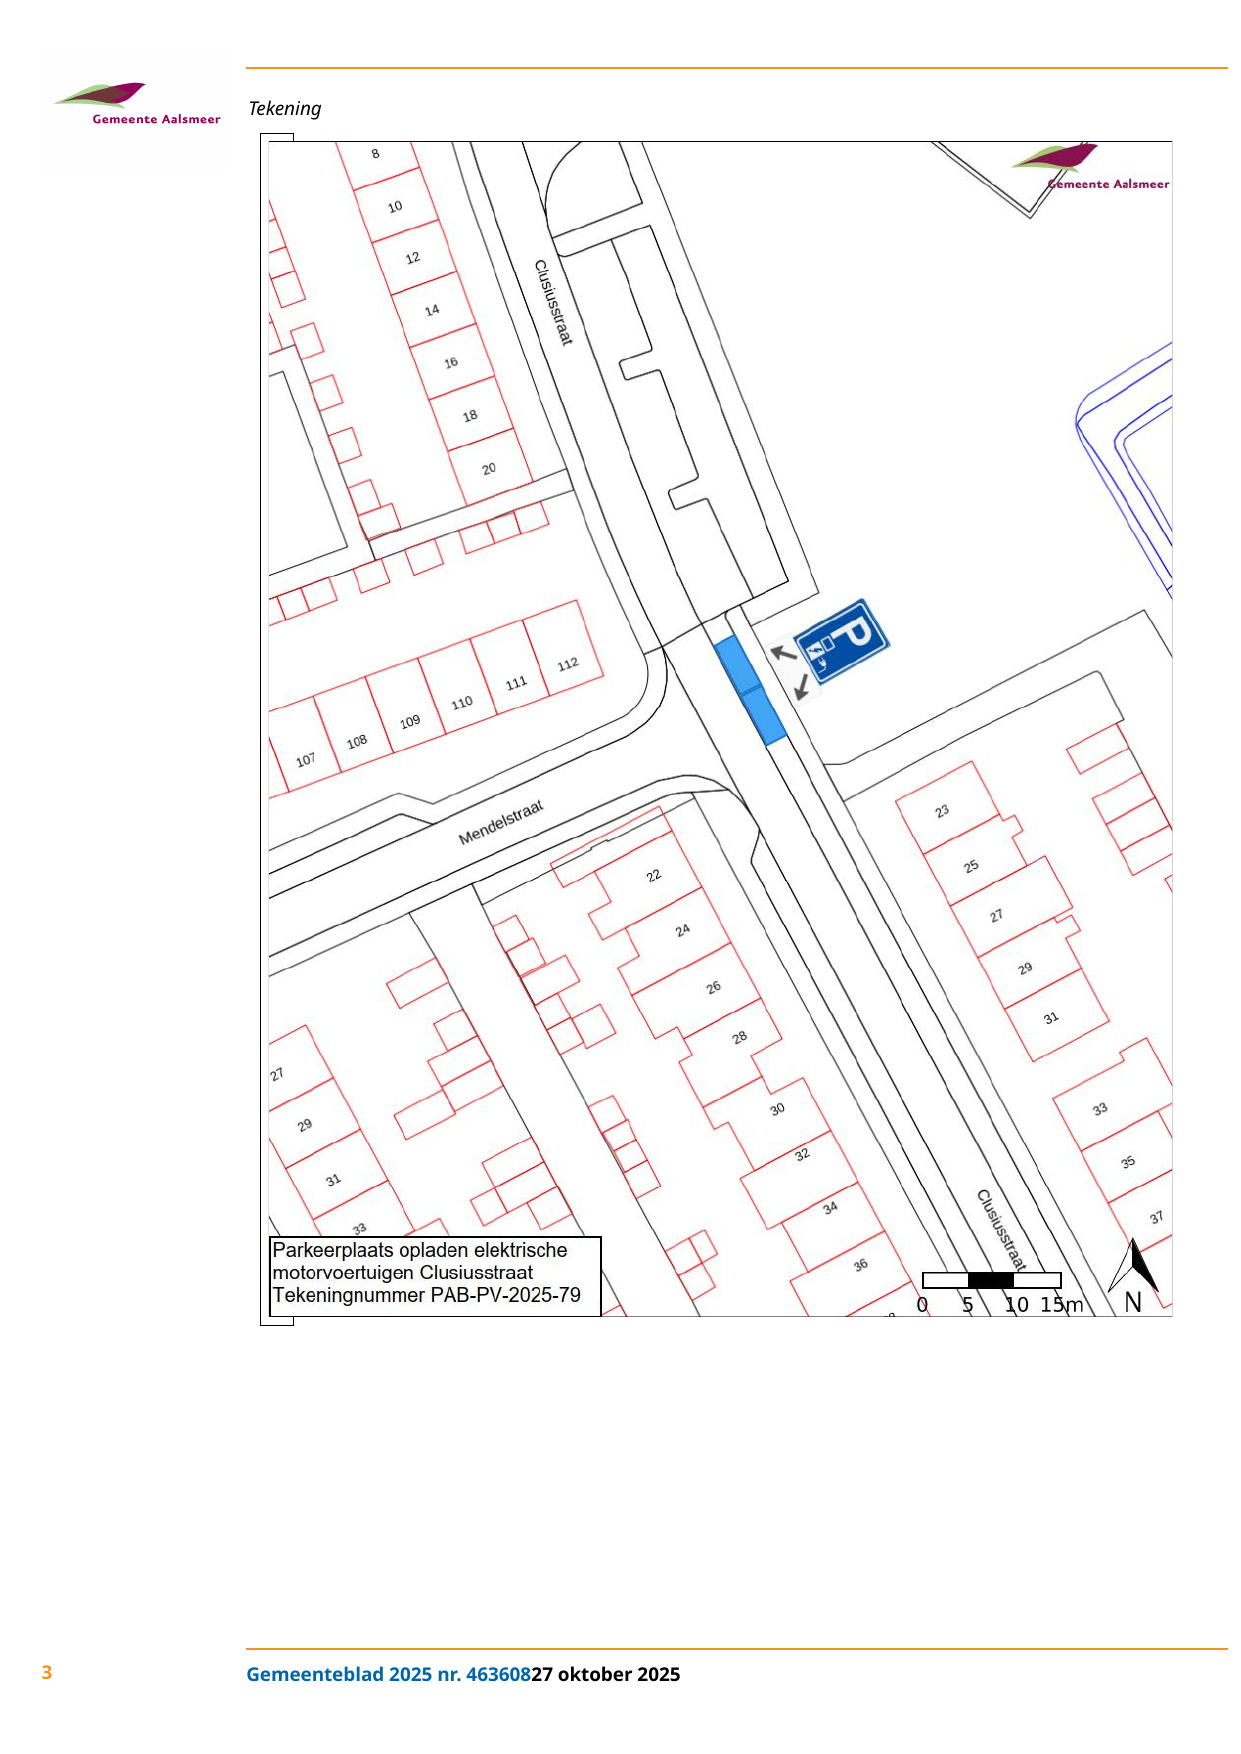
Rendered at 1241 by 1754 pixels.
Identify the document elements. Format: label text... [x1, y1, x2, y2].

picture [268, 141, 1173, 1317]
picture [41, 47, 231, 172]
text Tekening [248, 95, 1152, 121]
